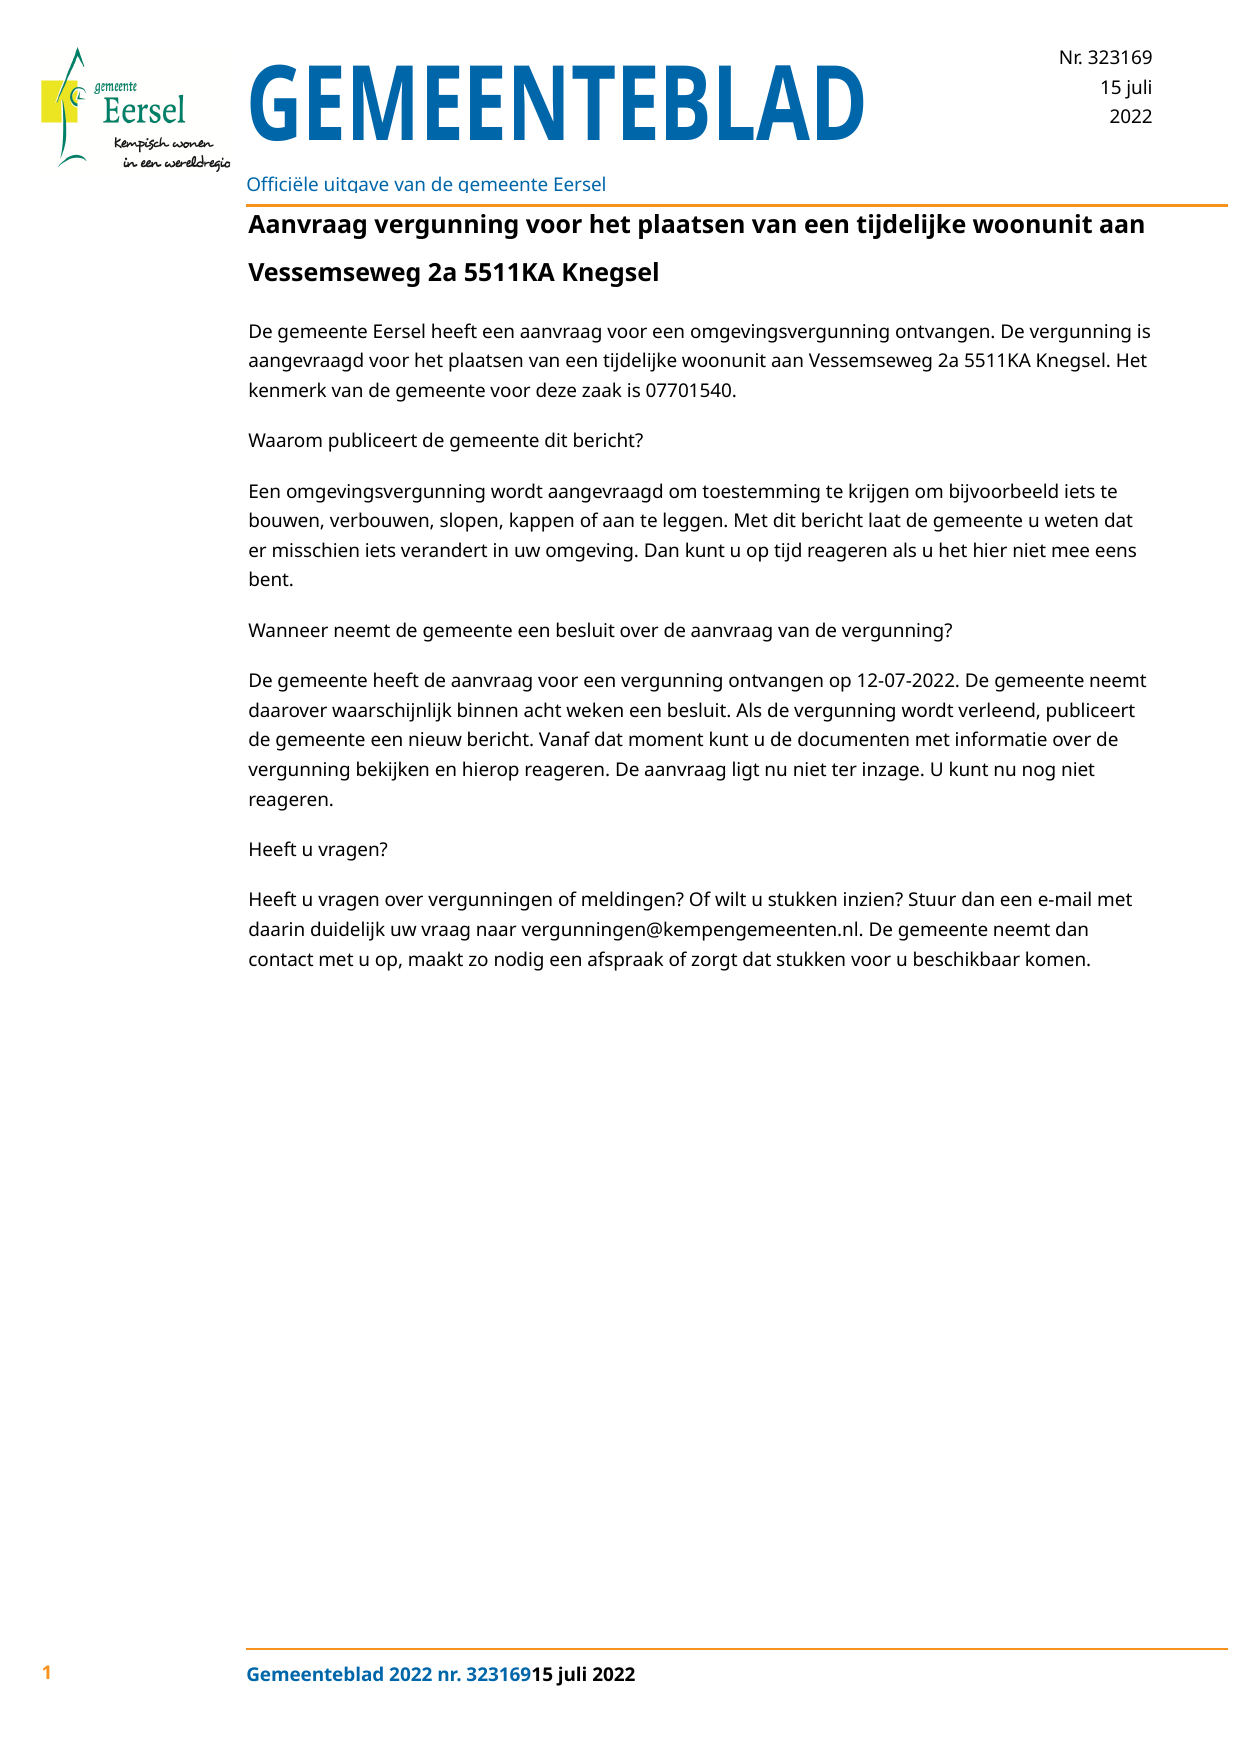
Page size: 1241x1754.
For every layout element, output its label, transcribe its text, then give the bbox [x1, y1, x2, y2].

text Waarom publiceert de gemeente dit bericht? [248, 427, 1152, 453]
text Heeft u vragen over vergunningen of meldingen? Of wilt u stukken inzien? Stuur dan een e-mail met daarin duidelijk uw vraag naar vergunningen@kempengemeenten.nl. De gemeente neemt dan contact met u op, maakt zo nodig een afspraak of zorgt dat stukken voor u beschikbaar komen. [248, 887, 1152, 972]
text Heeft u vragen? [248, 836, 1152, 862]
picture [41, 47, 231, 172]
text Aanvraag vergunning voor het plaatsen van een tijdelijke woonunit aan Vessemseweg 2a 5511KA Knegsel [248, 207, 1152, 288]
text De gemeente Eersel heeft een aanvraag voor een omgevingsvergunning ontvangen. De vergunning is aangevraagd voor het plaatsen van een tijdelijke woonunit aan Vessemseweg 2a 5511KA Knegsel. Het kenmerk van de gemeente voor deze zaak is 07701540. [248, 318, 1152, 403]
text Wanneer neemt de gemeente een besluit over de aanvraag van de vergunning? [248, 617, 1152, 643]
text De gemeente heeft de aanvraag voor een vergunning ontvangen op 12-07-2022. De gemeente neemt daarover waarschijnlijk binnen acht weken een besluit. Als de vergunning wordt verleend, publiceert de gemeente een nieuw bericht. Vanaf dat moment kunt u de documenten met informatie over de vergunning bekijken en hierop reageren. De aanvraag ligt nu niet ter inzage. U kunt nu nog niet reageren. [248, 667, 1152, 812]
text Een omgevingsvergunning wordt aangevraagd om toestemming te krijgen om bijvoorbeeld iets te bouwen, verbouwen, slopen, kappen of aan te leggen. Met dit bericht laat de gemeente u weten dat er misschien iets verandert in uw omgeving. Dan kunt u op tijd reageren als u het hier niet mee eens bent. [248, 478, 1152, 592]
